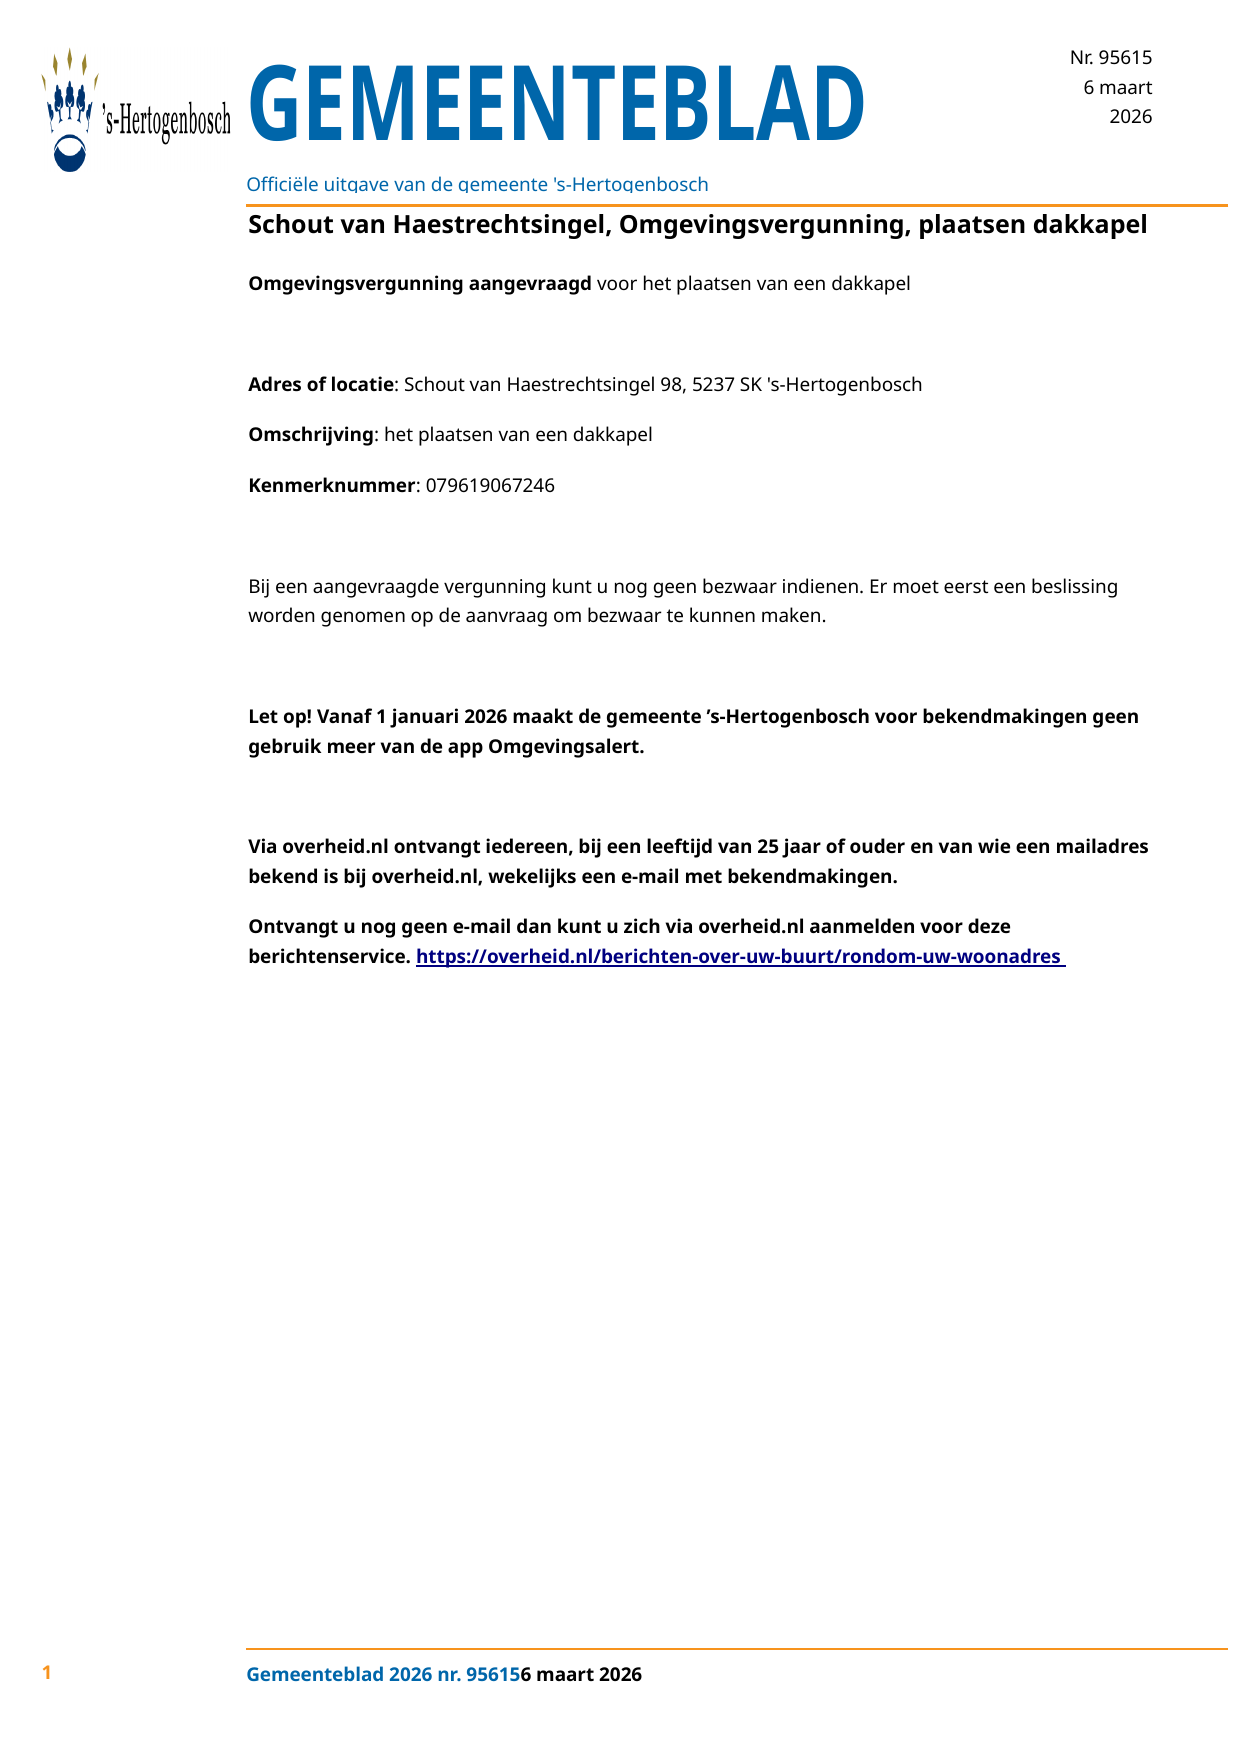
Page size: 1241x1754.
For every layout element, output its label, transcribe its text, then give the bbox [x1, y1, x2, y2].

text Omgevingsvergunning aangevraagd voor het plaatsen van een dakkapel [248, 270, 1152, 296]
picture [41, 47, 231, 172]
text Schout van Haestrechtsingel, Omgevingsvergunning, plaatsen dakkapel [248, 207, 1152, 241]
text Bij een aangevraagde vergunning kunt u nog geen bezwaar indienen. Er moet eerst een beslissing worden genomen op de aanvraag om bezwaar te kunnen maken. [248, 573, 1152, 628]
text Let op! Vanaf 1 januari 2026 maakt de gemeente ’s-Hertogenbosch voor bekendmakingen geen gebruik meer van de app Omgevingsalert. [248, 703, 1152, 758]
text Ontvangt u nog geen e-mail dan kunt u zich via overheid.nl aanmelden voor deze berichtenservice. https://overheid.nl/berichten-over-uw-buurt/rondom-uw-woonadres [248, 914, 1152, 969]
text Omschrijving: het plaatsen van een dakkapel [248, 422, 1152, 447]
text Via overheid.nl ontvangt iedereen, bij een leeftijd van 25 jaar of ouder en van wie een mailadres bekend is bij overheid.nl, wekelijks een e-mail met bekendmakingen. [248, 834, 1152, 889]
text Kenmerknummer: 079619067246 [248, 472, 1152, 498]
text Adres of locatie: Schout van Haestrechtsingel 98, 5237 SK 's-Hertogenbosch [248, 371, 1152, 397]
